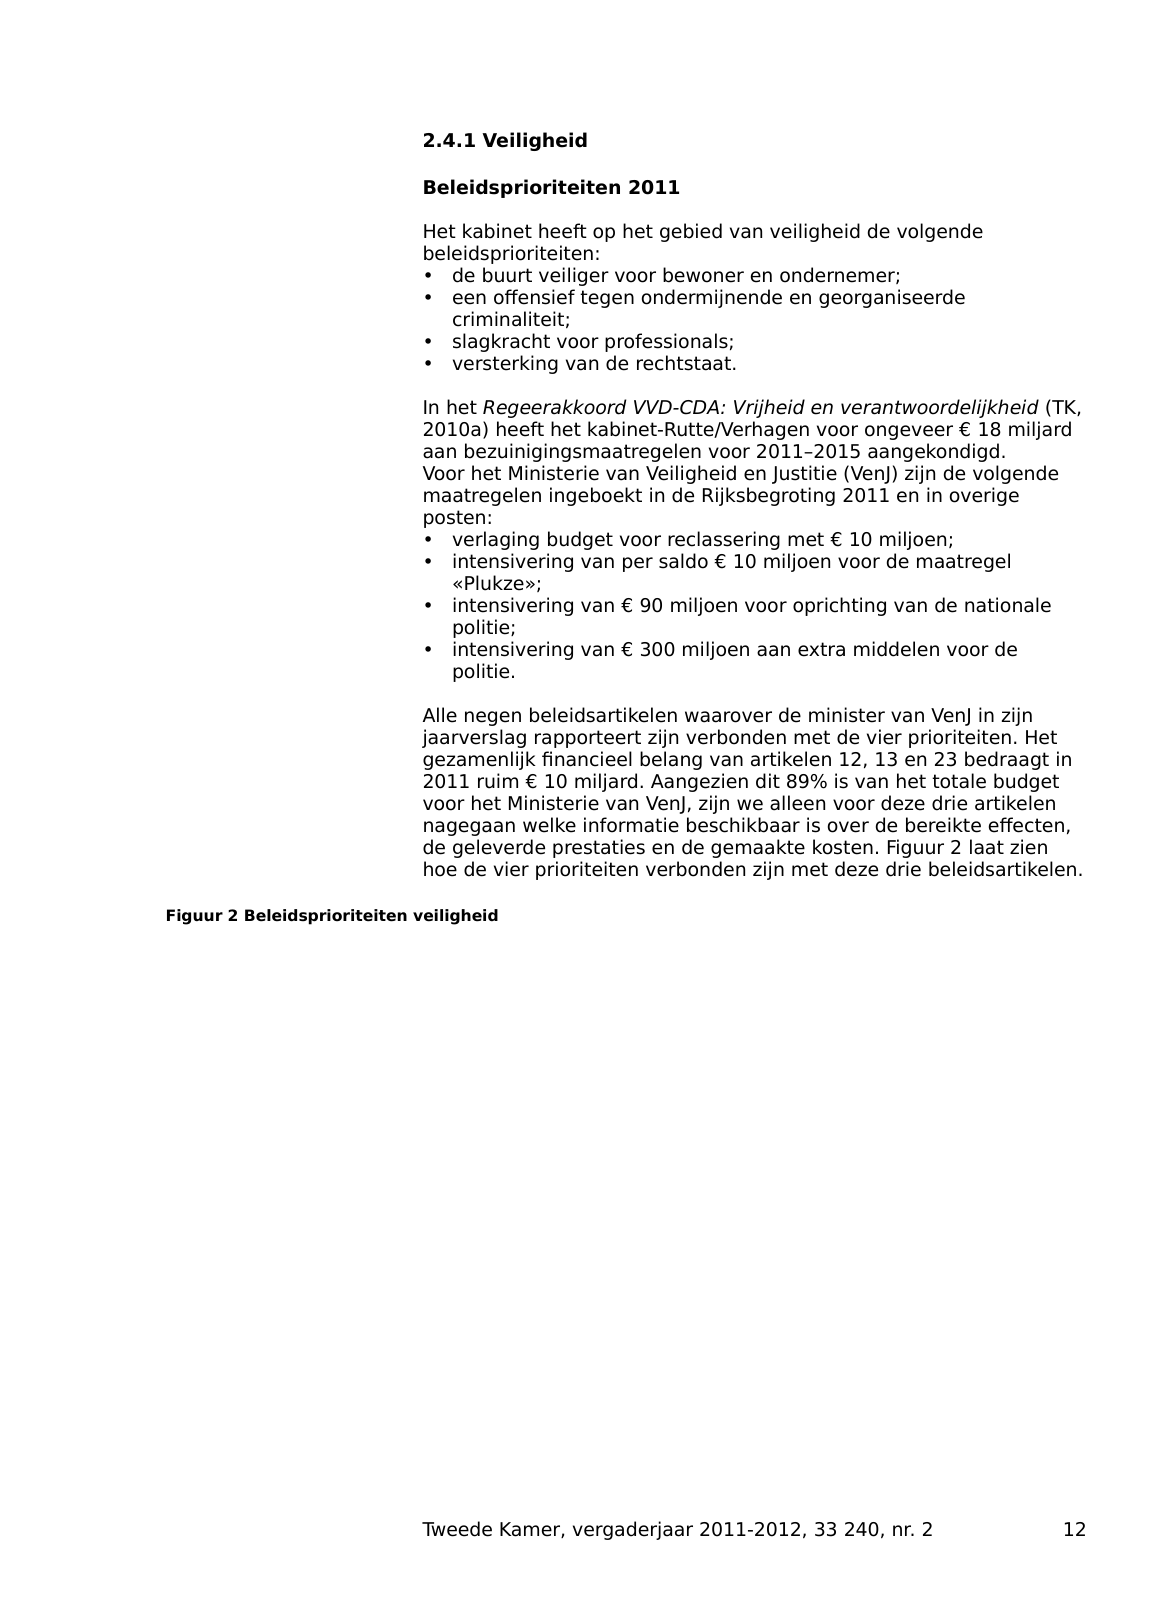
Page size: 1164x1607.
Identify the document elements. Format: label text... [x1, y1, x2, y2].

subtitle 2.4.1 Veiligheid [422, 130, 1087, 152]
text • versterking van de rechtstaat. [422, 353, 1087, 375]
text In het Regeerakkoord VVD-CDA: Vrijheid en verantwoordelijkheid (TK, 2010a) heeft het kabinet-Rutte/Verhagen voor ongeveer € 18 miljard aan bezuinigingsmaatregelen voor 2011–2015 aangekondigd. [422, 397, 1087, 463]
text • intensivering van per saldo € 10 miljoen voor de maatregel «Plukze»; [422, 551, 1087, 595]
text Figuur 2 Beleidsprioriteiten veiligheid [165, 907, 1163, 925]
text Voor het Ministerie van Veiligheid en Justitie (VenJ) zijn de volgende maatregelen ingeboekt in de Rijksbegroting 2011 en in overige posten: [422, 463, 1087, 529]
text • verlaging budget voor reclassering met € 10 miljoen; [422, 529, 1087, 551]
text • intensivering van € 300 miljoen aan extra middelen voor de politie. [422, 639, 1087, 683]
text Het kabinet heeft op het gebied van veiligheid de volgende beleidsprioriteiten: [422, 221, 1087, 265]
text • slagkracht voor professionals; [422, 331, 1087, 353]
text • intensivering van € 90 miljoen voor oprichting van de nationale politie; [422, 595, 1087, 639]
text Alle negen beleidsartikelen waarover de minister van VenJ in zijn jaarverslag rapporteert zijn verbonden met de vier prioriteiten. Het gezamenlijk financieel belang van artikelen 12, 13 en 23 bedraagt in 2011 ruim € 10 miljard. Aangezien dit 89% is van het totale budget voor het Ministerie van VenJ, zijn we alleen voor deze drie artikelen nagegaan welke informatie beschikbaar is over de bereikte effecten, de geleverde prestaties en de gemaakte kosten. Figuur 2 laat zien hoe de vier prioriteiten verbonden zijn met deze drie beleidsartikelen. [422, 705, 1087, 881]
text • een offensief tegen ondermijnende en georganiseerde criminaliteit; [422, 287, 1087, 331]
text • de buurt veiliger voor bewoner en ondernemer; [422, 265, 1087, 287]
subtitle Beleidsprioriteiten 2011 [422, 177, 1087, 199]
